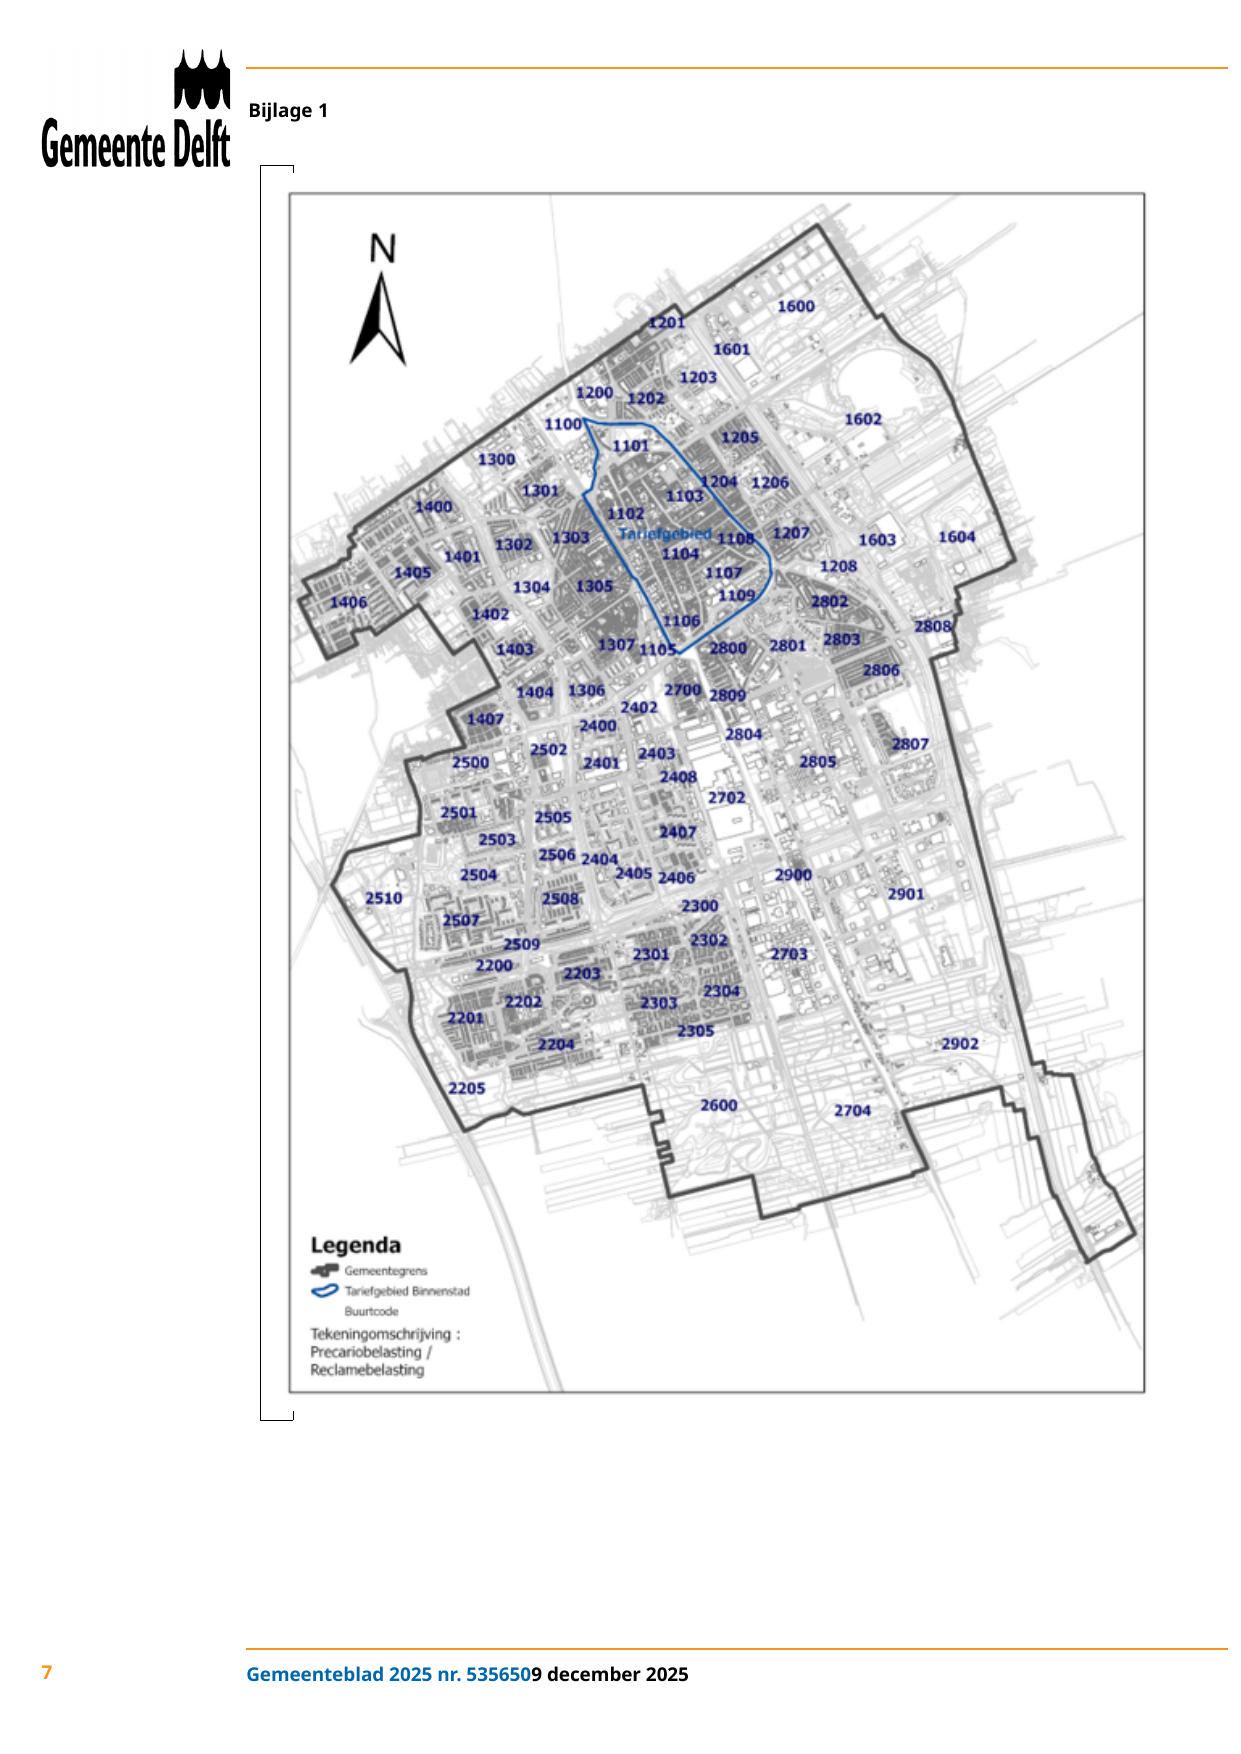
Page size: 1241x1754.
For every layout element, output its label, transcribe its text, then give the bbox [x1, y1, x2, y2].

text Bijlage 1 [248, 95, 1152, 123]
picture [41, 47, 231, 172]
picture [268, 173, 1155, 1411]
